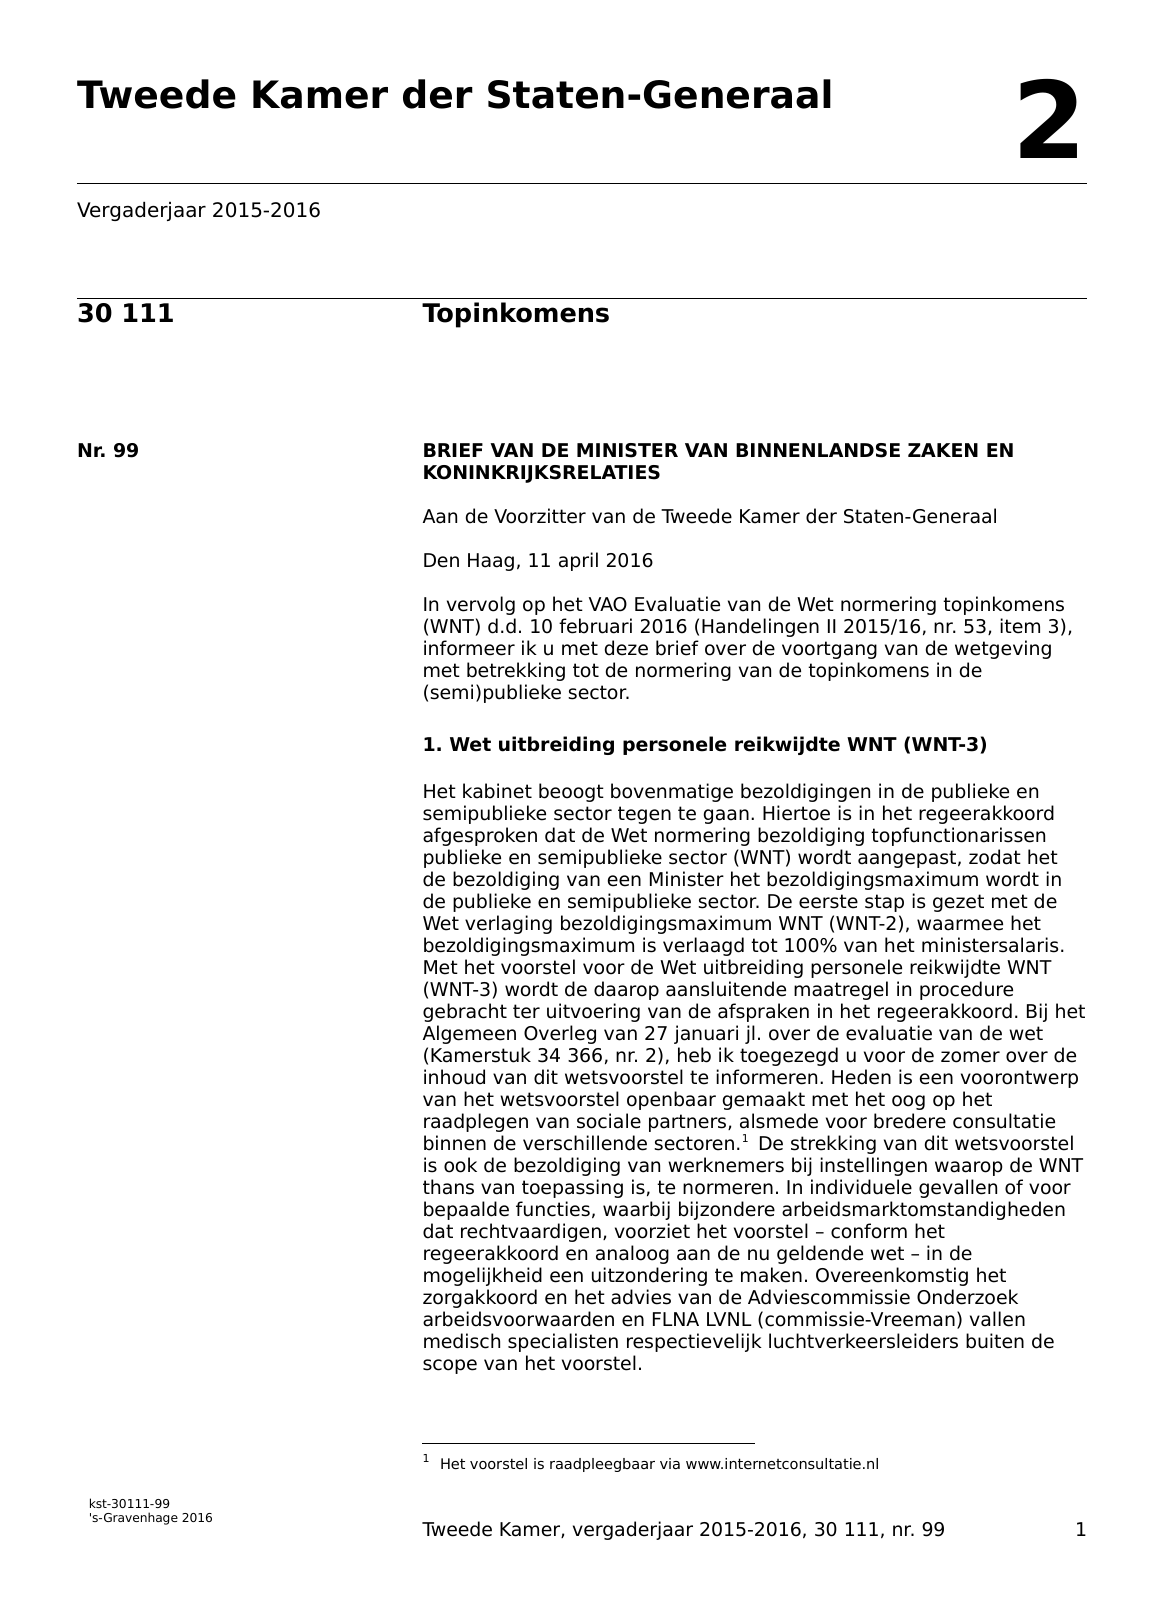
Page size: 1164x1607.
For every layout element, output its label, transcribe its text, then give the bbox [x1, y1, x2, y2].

table_header 2 [886, 59, 1087, 183]
text In vervolg op het VAO Evaluatie van de Wet normering topinkomens (WNT) d.d. 10 februari 2016 (Handelingen II 2015/16, nr. 53, item 3), informeer ik u met deze brief over de voortgang van de wetgeving met betrekking tot de normering van de topinkomens in de (semi)publieke sector. [422, 594, 1087, 704]
subtitle 30 111 Topinkomens [77, 299, 1087, 329]
text Het voorstel is raadpleegbaar via www.internetconsultatie.nl [422, 1452, 1087, 1474]
table_cell Vergaderjaar 2015-2016 [77, 184, 1087, 298]
table_header Tweede Kamer der Staten-Generaal [77, 59, 886, 183]
subtitle 1. Wet uitbreiding personele reikwijdte WNT (WNT-3) [422, 734, 1087, 756]
text Aan de Voorzitter van de Tweede Kamer der Staten-Generaal [422, 506, 1087, 528]
text Den Haag, 11 april 2016 [422, 550, 1087, 572]
text kst-30111-99 [88, 1497, 323, 1511]
subtitle Nr. 99 BRIEF VAN DE MINISTER VAN BINNENLANDSE ZAKEN EN KONINKRIJKSRELATIES [77, 440, 1087, 484]
text 's-Gravenhage 2016 [88, 1511, 323, 1525]
text Het kabinet beoogt bovenmatige bezoldigingen in de publieke en semipublieke sector tegen te gaan. Hiertoe is in het regeerakkoord afgesproken dat de Wet normering bezoldiging topfunctionarissen publieke en semipublieke sector (WNT) wordt aangepast, zodat het de bezoldiging van een Minister het bezoldigingsmaximum wordt in de publieke en semipublieke sector. De eerste stap is gezet met de Wet verlaging bezoldigingsmaximum WNT (WNT-2), waarmee het bezoldigingsmaximum is verlaagd tot 100% van het ministersalaris. Met het voorstel voor de Wet uitbreiding personele reikwijdte WNT (WNT-3) wordt de daarop aansluitende maatregel in procedure gebracht ter uitvoering van de afspraken in het regeerakkoord. Bij het Algemeen Overleg van 27 januari jl. over de evaluatie van de wet (Kamerstuk 34 366, nr. 2), heb ik toegezegd u voor de zomer over de inhoud van dit wetsvoorstel te informeren. Heden is een voorontwerp van het wetsvoorstel openbaar gemaakt met het oog op het raadplegen van sociale partners, alsmede voor bredere consultatie binnen de verschillende sectoren. De strekking van dit wetsvoorstel is ook de bezoldiging van werknemers bij instellingen waarop de WNT thans van toepassing is, te normeren. In individuele gevallen of voor bepaalde functies, waarbij bijzondere arbeidsmarktomstandigheden dat rechtvaardigen, voorziet het voorstel – conform het regeerakkoord en analoog aan de nu geldende wet – in de mogelijkheid een uitzondering te maken. Overeenkomstig het zorgakkoord en het advies van de Adviescommissie Onderzoek arbeidsvoorwaarden en FLNA LVNL (commissie-Vreeman) vallen medisch specialisten respectievelijk luchtverkeersleiders buiten de scope van het voorstel. [422, 781, 1087, 1374]
